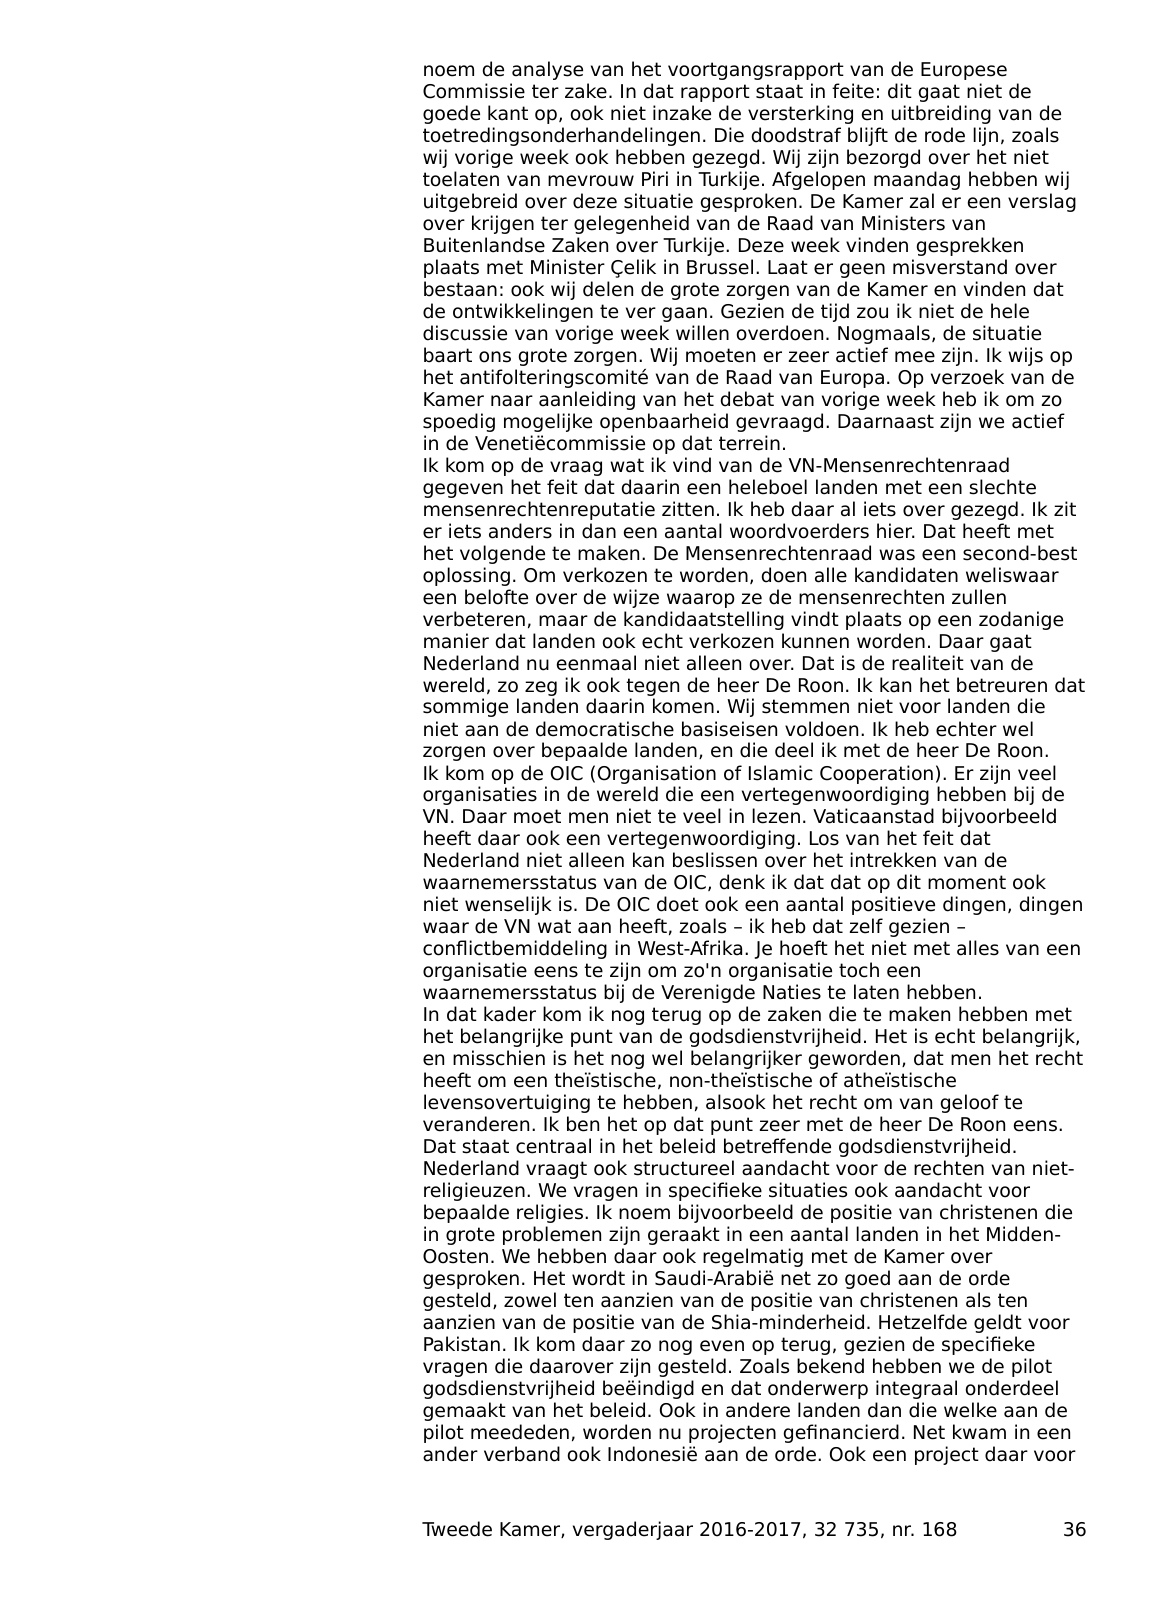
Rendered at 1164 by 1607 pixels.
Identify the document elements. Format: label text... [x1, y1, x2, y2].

text In dat kader kom ik nog terug op de zaken die te maken hebben met het belangrijke punt van de godsdienstvrijheid. Het is echt belangrijk, en misschien is het nog wel belangrijker geworden, dat men het recht heeft om een theïstische, non-theïstische of atheïstische levensovertuiging te hebben, alsook het recht om van geloof te veranderen. Ik ben het op dat punt zeer met de heer De Roon eens. Dat staat centraal in het beleid betreffende godsdienstvrijheid. Nederland vraagt ook structureel aandacht voor de rechten van niet-religieuzen. We vragen in specifieke situaties ook aandacht voor bepaalde religies. Ik noem bijvoorbeeld de positie van christenen die in grote problemen zijn geraakt in een aantal landen in het Midden-Oosten. We hebben daar ook regelmatig met de Kamer over gesproken. Het wordt in Saudi-Arabië net zo goed aan de orde gesteld, zowel ten aanzien van de positie van christenen als ten aanzien van de positie van de Shia-minderheid. Hetzelfde geldt voor Pakistan. Ik kom daar zo nog even op terug, gezien de specifieke vragen die daarover zijn gesteld. Zoals bekend hebben we de pilot godsdienstvrijheid beëindigd en dat onderwerp integraal onderdeel gemaakt van het beleid. Ook in andere landen dan die welke aan de pilot meededen, worden nu projecten gefinancierd. Net kwam in een ander verband ook Indonesië aan de orde. Ook een project daar voor [422, 1004, 1087, 1466]
text Ik kom op de vraag wat ik vind van de VN-Mensenrechtenraad gegeven het feit dat daarin een heleboel landen met een slechte mensenrechtenreputatie zitten. Ik heb daar al iets over gezegd. Ik zit er iets anders in dan een aantal woordvoerders hier. Dat heeft met het volgende te maken. De Mensenrechtenraad was een second-best oplossing. Om verkozen te worden, doen alle kandidaten weliswaar een belofte over de wijze waarop ze de mensenrechten zullen verbeteren, maar de kandidaatstelling vindt plaats op een zodanige manier dat landen ook echt verkozen kunnen worden. Daar gaat Nederland nu eenmaal niet alleen over. Dat is de realiteit van de wereld, zo zeg ik ook tegen de heer De Roon. Ik kan het betreuren dat sommige landen daarin komen. Wij stemmen niet voor landen die niet aan de democratische basiseisen voldoen. Ik heb echter wel zorgen over bepaalde landen, en die deel ik met de heer De Roon. [422, 455, 1087, 762]
text noem de analyse van het voortgangsrapport van de Europese Commissie ter zake. In dat rapport staat in feite: dit gaat niet de goede kant op, ook niet inzake de versterking en uitbreiding van de toetredingsonderhandelingen. Die doodstraf blijft de rode lijn, zoals wij vorige week ook hebben gezegd. Wij zijn bezorgd over het niet toelaten van mevrouw Piri in Turkije. Afgelopen maandag hebben wij uitgebreid over deze situatie gesproken. De Kamer zal er een verslag over krijgen ter gelegenheid van de Raad van Ministers van Buitenlandse Zaken over Turkije. Deze week vinden gesprekken plaats met Minister Çelik in Brussel. Laat er geen misverstand over bestaan: ook wij delen de grote zorgen van de Kamer en vinden dat de ontwikkelingen te ver gaan. Gezien de tijd zou ik niet de hele discussie van vorige week willen overdoen. Nogmaals, de situatie baart ons grote zorgen. Wij moeten er zeer actief mee zijn. Ik wijs op het antifolteringscomité van de Raad van Europa. Op verzoek van de Kamer naar aanleiding van het debat van vorige week heb ik om zo spoedig mogelijke openbaarheid gevraagd. Daarnaast zijn we actief in de Venetiëcommissie op dat terrein. [422, 59, 1087, 455]
text Ik kom op de OIC (Organisation of Islamic Cooperation). Er zijn veel organisaties in de wereld die een vertegenwoordiging hebben bij de VN. Daar moet men niet te veel in lezen. Vaticaanstad bijvoorbeeld heeft daar ook een vertegenwoordiging. Los van het feit dat Nederland niet alleen kan beslissen over het intrekken van de waarnemersstatus van de OIC, denk ik dat dat op dit moment ook niet wenselijk is. De OIC doet ook een aantal positieve dingen, dingen waar de VN wat aan heeft, zoals – ik heb dat zelf gezien – conflictbemiddeling in West-Afrika. Je hoeft het niet met alles van een organisatie eens te zijn om zo'n organisatie toch een waarnemersstatus bij de Verenigde Naties te laten hebben. [422, 762, 1087, 1004]
